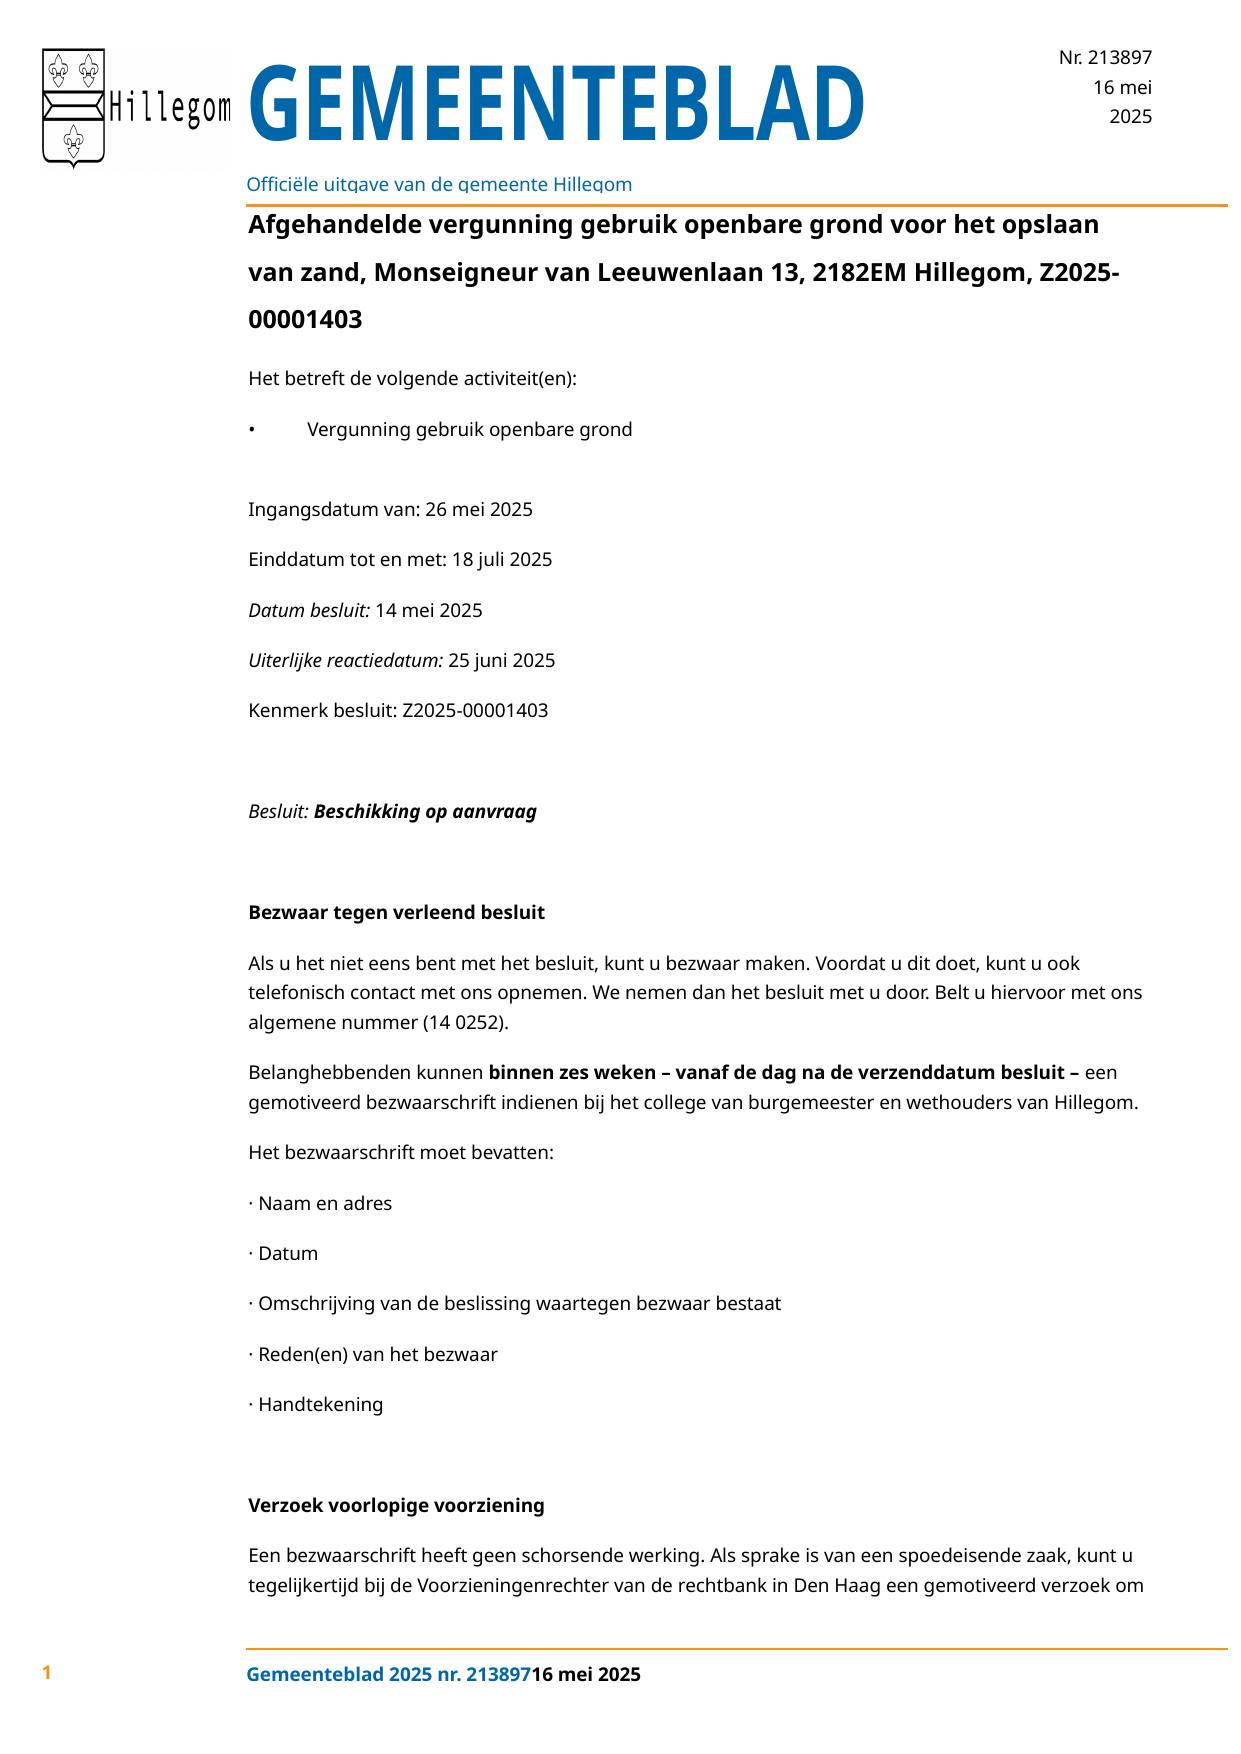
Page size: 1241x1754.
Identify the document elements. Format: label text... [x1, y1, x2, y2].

text · Datum [248, 1240, 1152, 1266]
text Ingangsdatum van: 26 mei 2025 [248, 496, 1152, 522]
text Besluit: Beschikking op aanvraag [248, 798, 1152, 824]
text Datum besluit: 14 mei 2025 [248, 597, 1152, 622]
text Uiterlijke reactiedatum: 25 juni 2025 [248, 647, 1152, 673]
text Bezwaar tegen verleend besluit [248, 899, 1152, 925]
text Afgehandelde vergunning gebruik openbare grond voor het opslaan van zand, Monseigneur van Leeuwenlaan 13, 2182EM Hillegom, Z2025-00001403 [248, 207, 1152, 336]
text Een bezwaarschrift heeft geen schorsende werking. Als sprake is van een spoedeisende zaak, kunt u tegelijkertijd bij de Voorzieningenrechter van de rechtbank in Den Haag een gemotiveerd verzoek om [248, 1543, 1152, 1598]
list Vergunning gebruik openbare grond [248, 416, 1152, 442]
text Verzoek voorlopige voorziening [248, 1492, 1152, 1518]
text · Naam en adres [248, 1190, 1152, 1215]
text · Reden(en) van het bezwaar [248, 1341, 1152, 1367]
text · Handtekening [248, 1391, 1152, 1417]
text Belanghebbenden kunnen binnen zes weken – vanaf de dag na de verzenddatum besluit – een gemotiveerd bezwaarschrift indienen bij het college van burgemeester en wethouders van Hillegom. [248, 1059, 1152, 1114]
text · Omschrijving van de beslissing waartegen bezwaar bestaat [248, 1291, 1152, 1316]
text Het betreft de volgende activiteit(en): [248, 366, 1152, 391]
text Einddatum tot en met: 18 juli 2025 [248, 546, 1152, 572]
text Als u het niet eens bent met het besluit, kunt u bezwaar maken. Voordat u dit doet, kunt u ook telefonisch contact met ons opnemen. We nemen dan het besluit met u door. Belt u hiervoor met ons algemene nummer (14 0252). [248, 950, 1152, 1034]
text Kenmerk besluit: Z2025-00001403 [248, 698, 1152, 723]
text Het bezwaarschrift moet bevatten: [248, 1139, 1152, 1165]
picture [41, 47, 231, 172]
